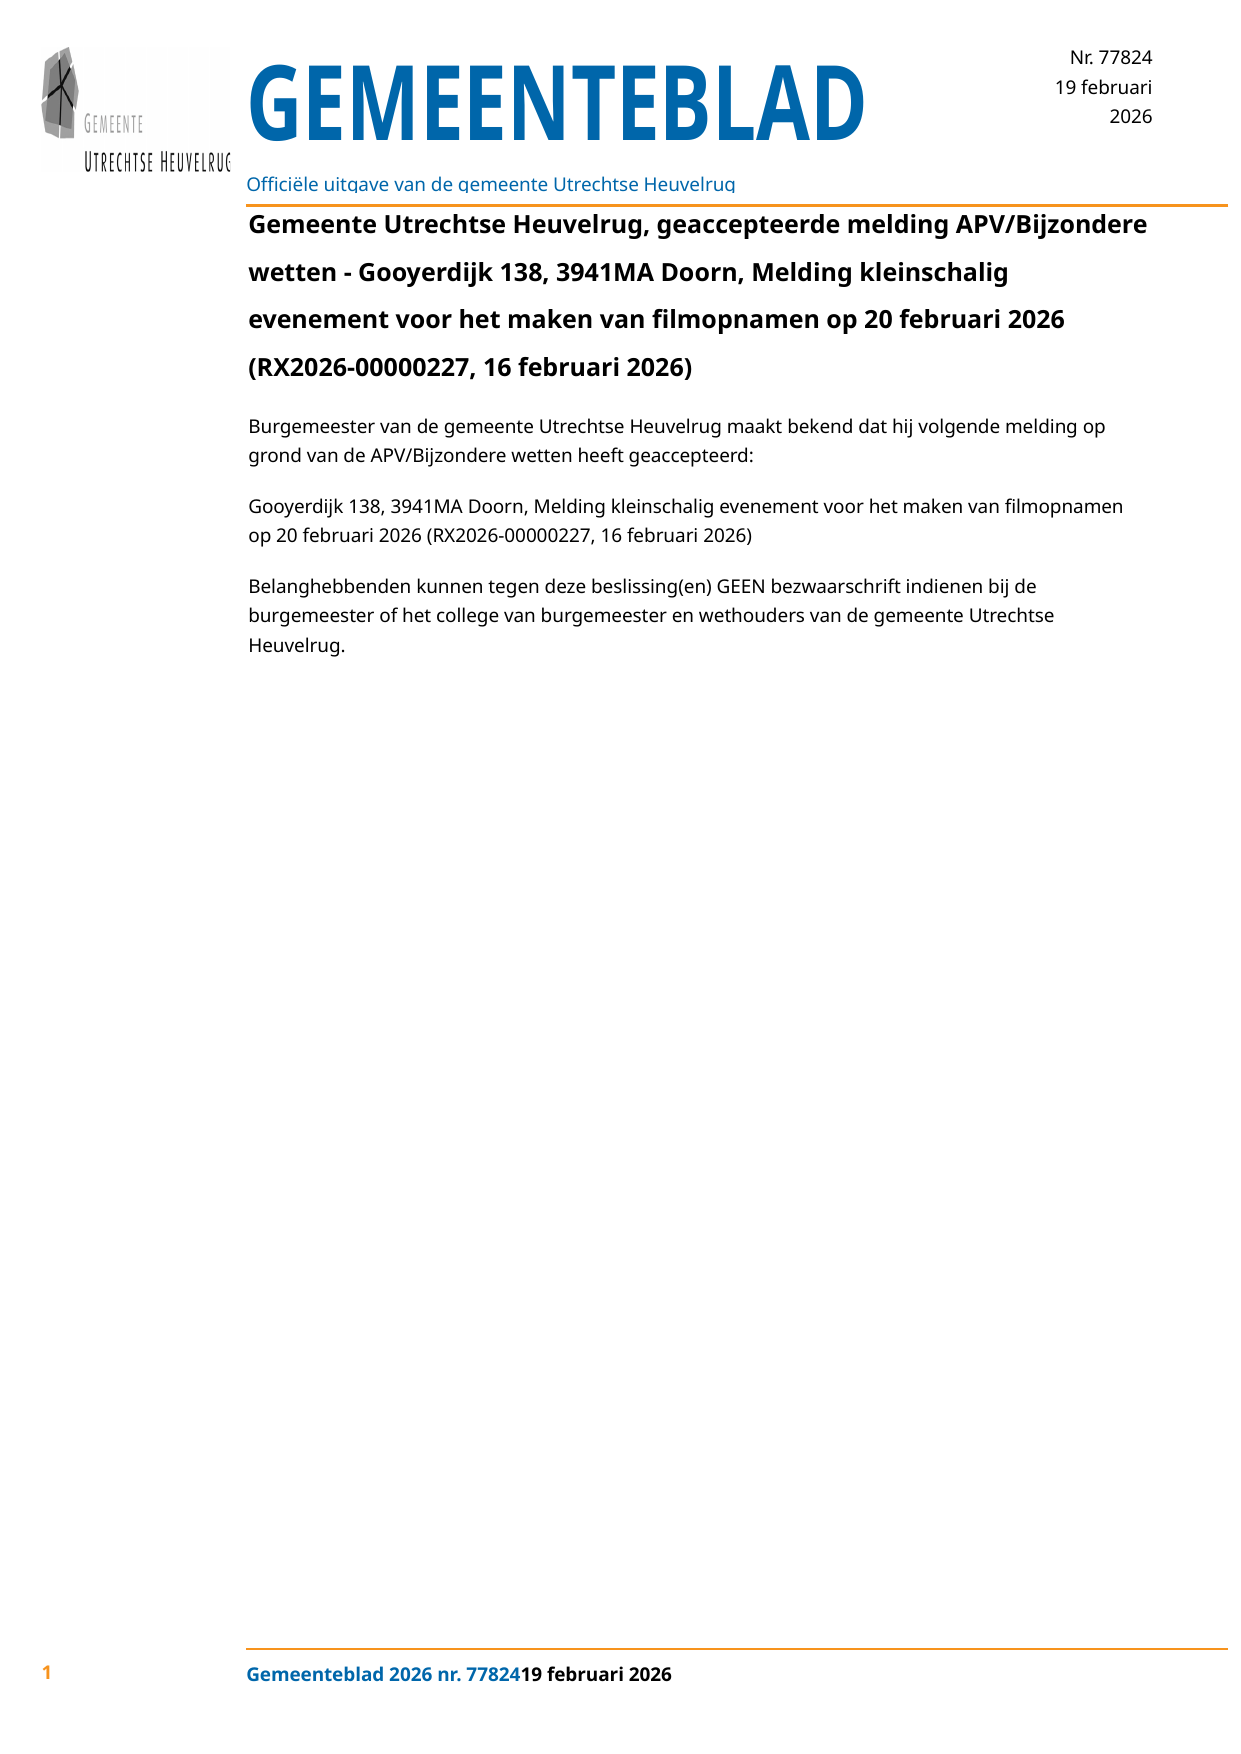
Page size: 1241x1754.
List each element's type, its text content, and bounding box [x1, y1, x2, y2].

text Belanghebbenden kunnen tegen deze beslissing(en) GEEN bezwaarschrift indienen bij de burgemeester of het college van burgemeester en wethouders van de gemeente Utrechtse Heuvelrug. [248, 573, 1152, 658]
picture [41, 47, 231, 172]
text Gemeente Utrechtse Heuvelrug, geaccepteerde melding APV/Bijzondere wetten - Gooyerdijk 138, 3941MA Doorn, Melding kleinschalig evenement voor het maken van filmopnamen op 20 februari 2026 (RX2026-00000227, 16 februari 2026) [248, 207, 1152, 384]
text Gooyerdijk 138, 3941MA Doorn, Melding kleinschalig evenement voor het maken van filmopnamen op 20 februari 2026 (RX2026-00000227, 16 februari 2026) [248, 493, 1152, 548]
text Burgemeester van de gemeente Utrechtse Heuvelrug maakt bekend dat hij volgende melding op grond van de APV/Bijzondere wetten heeft geaccepteerd: [248, 413, 1152, 468]
